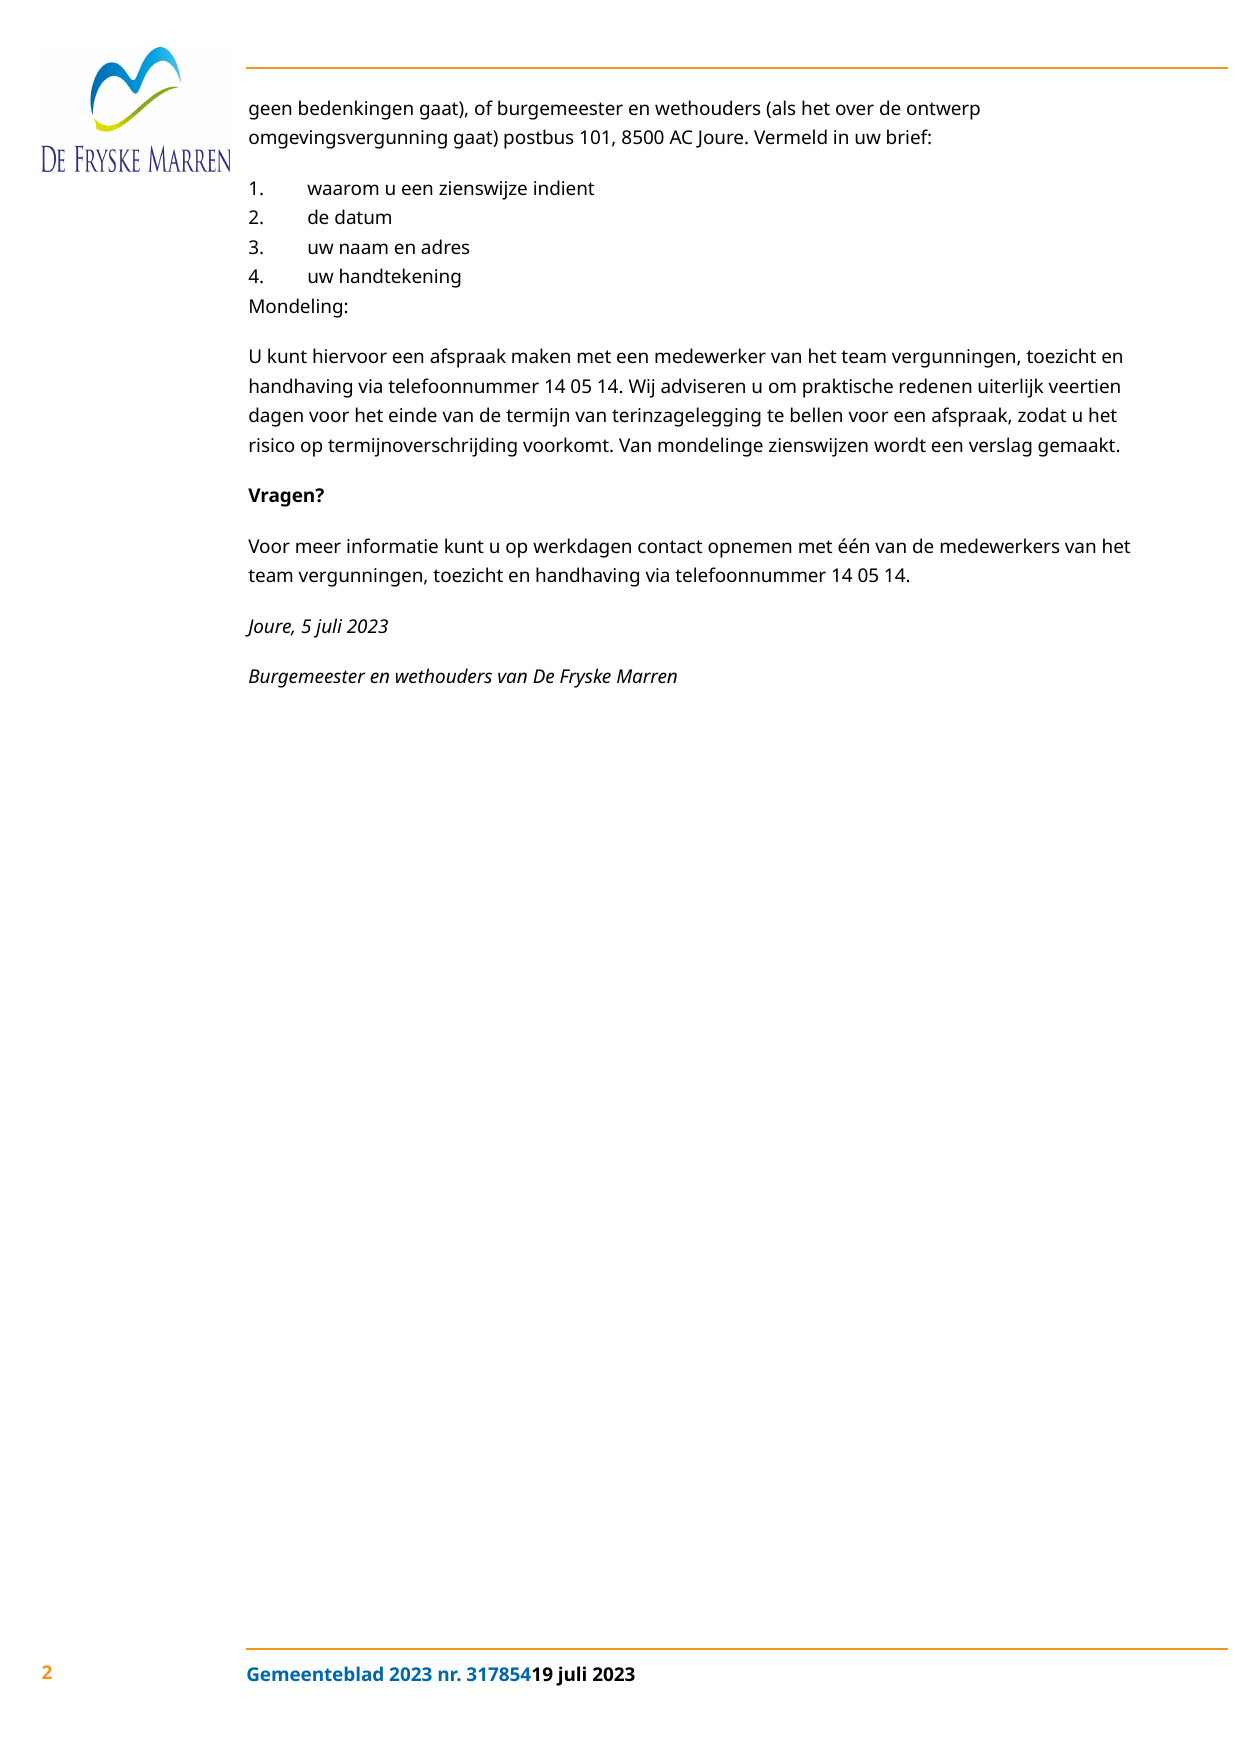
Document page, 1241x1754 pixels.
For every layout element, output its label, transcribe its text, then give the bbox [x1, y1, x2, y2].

text Burgemeester en wethouders van De Fryske Marren [248, 663, 1152, 689]
list uw naam en adres [248, 234, 1152, 260]
list de datum [248, 204, 1152, 230]
list uw handtekening [248, 263, 1152, 289]
text geen bedenkingen gaat), of burgemeester en wethouders (als het over de ontwerp omgevingsvergunning gaat) postbus 101, 8500 AC Joure. Vermeld in uw brief: [248, 95, 1152, 150]
text Mondeling: [248, 293, 1152, 319]
list waarom u een zienswijze indient [248, 175, 1152, 201]
text U kunt hiervoor een afspraak maken met een medewerker van het team vergunningen, toezicht en handhaving via telefoonnummer 14 05 14. Wij adviseren u om praktische redenen uiterlijk veertien dagen voor het einde van de termijn van terinzagelegging te bellen voor een afspraak, zodat u het risico op termijnoverschrijding voorkomt. Van mondelinge zienswijzen wordt een verslag gemaakt. [248, 343, 1152, 458]
text Vragen? [248, 483, 1152, 508]
text Joure, 5 juli 2023 [248, 613, 1152, 639]
picture [41, 47, 231, 172]
text Voor meer informatie kunt u op werkdagen contact opnemen met één van de medewerkers van het team vergunningen, toezicht en handhaving via telefoonnummer 14 05 14. [248, 533, 1152, 588]
